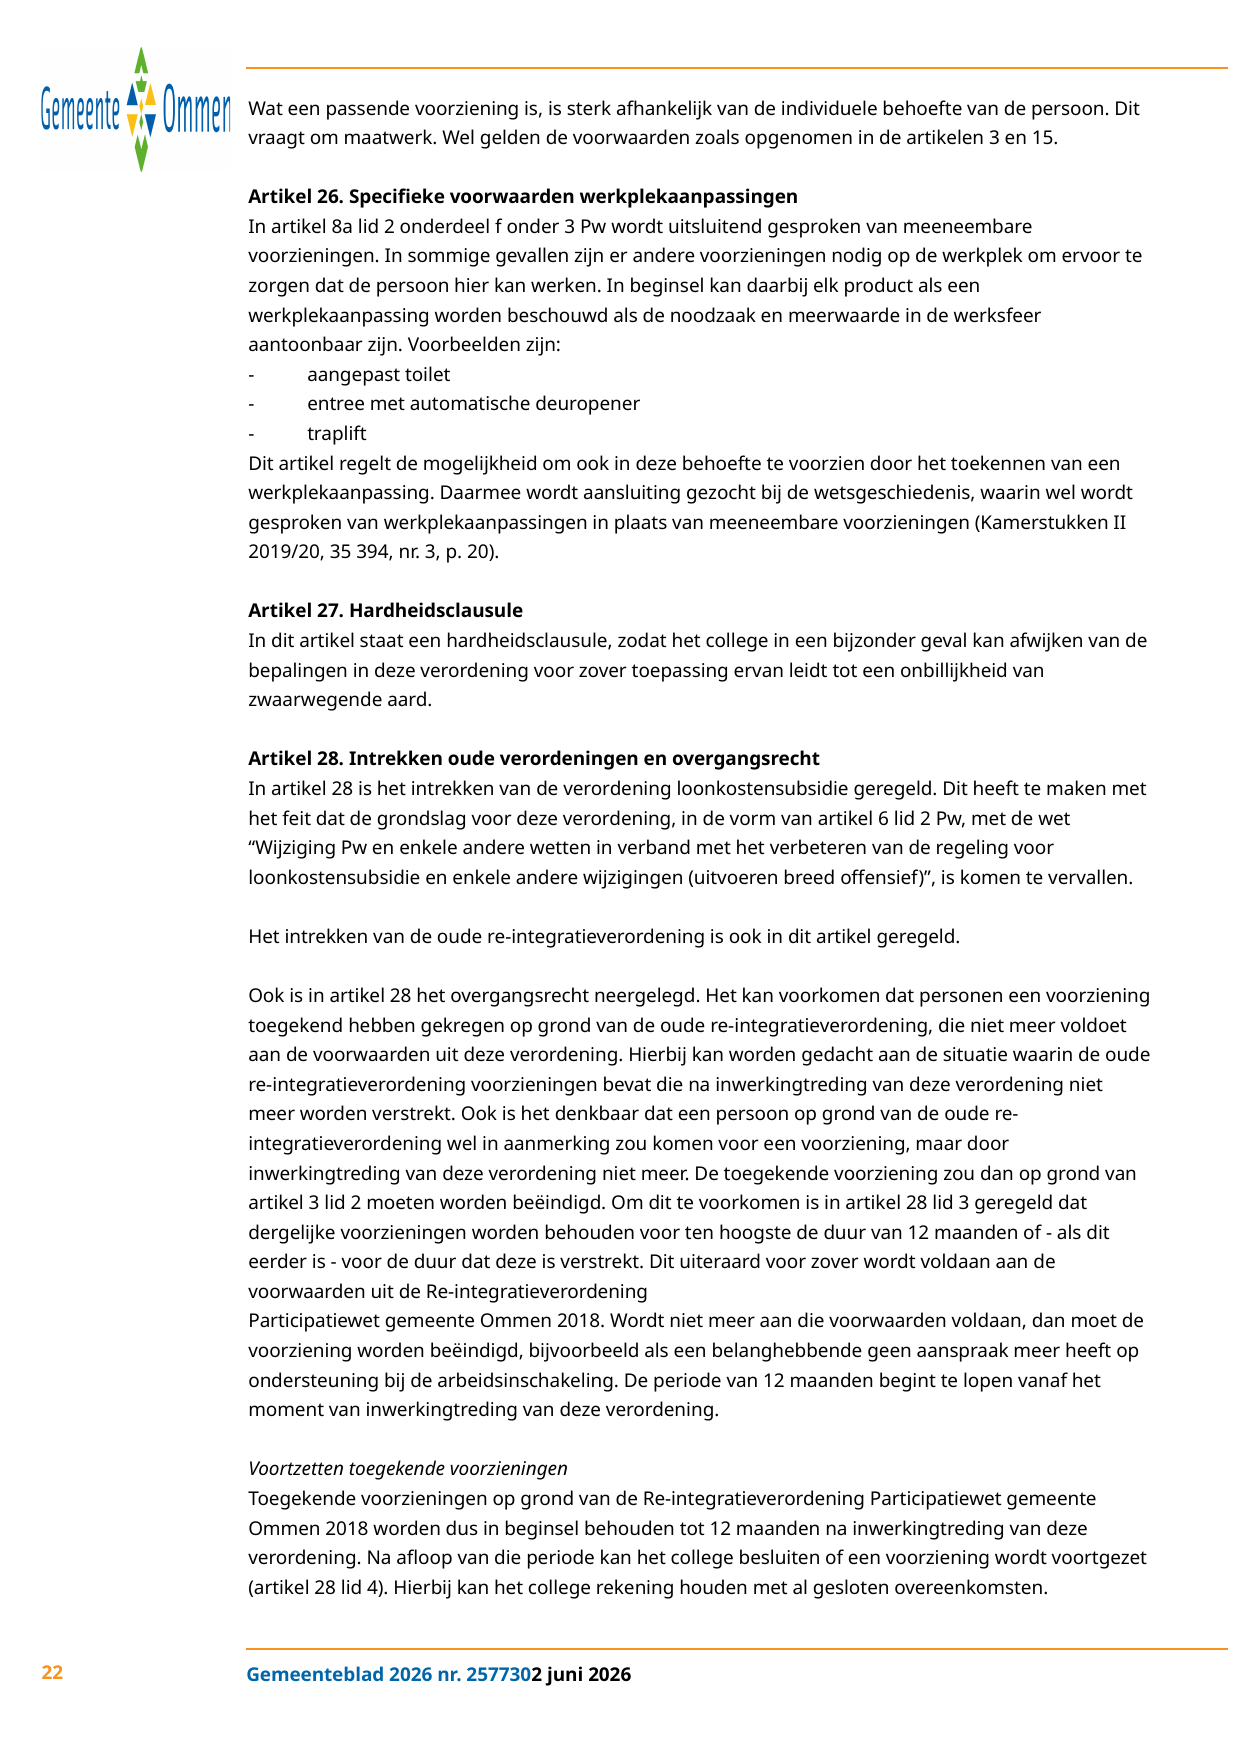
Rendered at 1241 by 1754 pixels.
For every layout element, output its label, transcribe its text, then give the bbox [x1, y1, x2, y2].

text Voortzetten toegekende voorzieningen [248, 1456, 1152, 1481]
text In dit artikel staat een hardheidsclausule, zodat het college in een bijzonder geval kan afwijken van de bepalingen in deze verordening voor zover toepassing ervan leidt tot een onbillijkheid van zwaarwegende aard. [248, 627, 1152, 712]
text Toegekende voorzieningen op grond van de Re-integratieverordening Participatiewet gemeente Ommen 2018 worden dus in beginsel behouden tot 12 maanden na inwerkingtreding van deze verordening. Na afloop van die periode kan het college besluiten of een voorziening wordt voortgezet (artikel 28 lid 4). Hierbij kan het college rekening houden met al gesloten overeenkomsten. [248, 1485, 1152, 1600]
text Het intrekken van de oude re-integratieverordening is ook in dit artikel geregeld. [248, 923, 1152, 949]
text Wat een passende voorziening is, is sterk afhankelijk van de individuele behoefte van de persoon. Dit vraagt om maatwerk. Wel gelden de voorwaarden zoals opgenomen in de artikelen 3 en 15. [248, 95, 1152, 150]
picture [41, 47, 231, 172]
list aangepast toilet [248, 361, 1152, 387]
text “Wijziging Pw en enkele andere wetten in verband met het verbeteren van de regeling voor loonkostensubsidie en enkele andere wijzigingen (uitvoeren breed offensief)”, is komen te vervallen. [248, 834, 1152, 890]
text Artikel 26. Specifieke voorwaarden werkplekaanpassingen [248, 183, 1152, 209]
list entree met automatische deuropener [248, 391, 1152, 416]
text Ook is in artikel 28 het overgangsrecht neergelegd. Het kan voorkomen dat personen een voorziening toegekend hebben gekregen op grond van de oude re-integratieverordening, die niet meer voldoet aan de voorwaarden uit deze verordening. Hierbij kan worden gedacht aan de situatie waarin de oude re-integratieverordening voorzieningen bevat die na inwerkingtreding van deze verordening niet meer worden verstrekt. Ook is het denkbaar dat een persoon op grond van de oude re-integratieverordening wel in aanmerking zou komen voor een voorziening, maar door inwerkingtreding van deze verordening niet meer. De toegekende voorziening zou dan op grond van artikel 3 lid 2 moeten worden beëindigd. Om dit te voorkomen is in artikel 28 lid 3 geregeld dat dergelijke voorzieningen worden behouden voor ten hoogste de duur van 12 maanden of - als dit eerder is - voor de duur dat deze is verstrekt. Dit uiteraard voor zover wordt voldaan aan de voorwaarden uit de Re-integratieverordening [248, 982, 1152, 1304]
text Dit artikel regelt de mogelijkheid om ook in deze behoefte te voorzien door het toekennen van een werkplekaanpassing. Daarmee wordt aansluiting gezocht bij de wetsgeschiedenis, waarin wel wordt gesproken van werkplekaanpassingen in plaats van meeneembare voorzieningen (Kamerstukken II 2019/20, 35 394, nr. 3, p. 20). [248, 450, 1152, 564]
text Artikel 28. Intrekken oude verordeningen en overgangsrecht [248, 746, 1152, 771]
text In artikel 8a lid 2 onderdeel f onder 3 Pw wordt uitsluitend gesproken van meeneembare voorzieningen. In sommige gevallen zijn er andere voorzieningen nodig op de werkplek om ervoor te zorgen dat de persoon hier kan werken. In beginsel kan daarbij elk product als een werkplekaanpassing worden beschouwd als de noodzaak en meerwaarde in de werksfeer aantoonbaar zijn. Voorbeelden zijn: [248, 213, 1152, 357]
text In artikel 28 is het intrekken van de verordening loonkostensubsidie geregeld. Dit heeft te maken met het feit dat de grondslag voor deze verordening, in de vorm van artikel 6 lid 2 Pw, met de wet [248, 775, 1152, 831]
list traplift [248, 420, 1152, 446]
text Participatiewet gemeente Ommen 2018. Wordt niet meer aan die voorwaarden voldaan, dan moet de voorziening worden beëindigd, bijvoorbeeld als een belanghebbende geen aanspraak meer heeft op ondersteuning bij de arbeidsinschakeling. De periode van 12 maanden begint te lopen vanaf het moment van inwerkingtreding van deze verordening. [248, 1308, 1152, 1422]
text Artikel 27. Hardheidsclausule [248, 598, 1152, 623]
